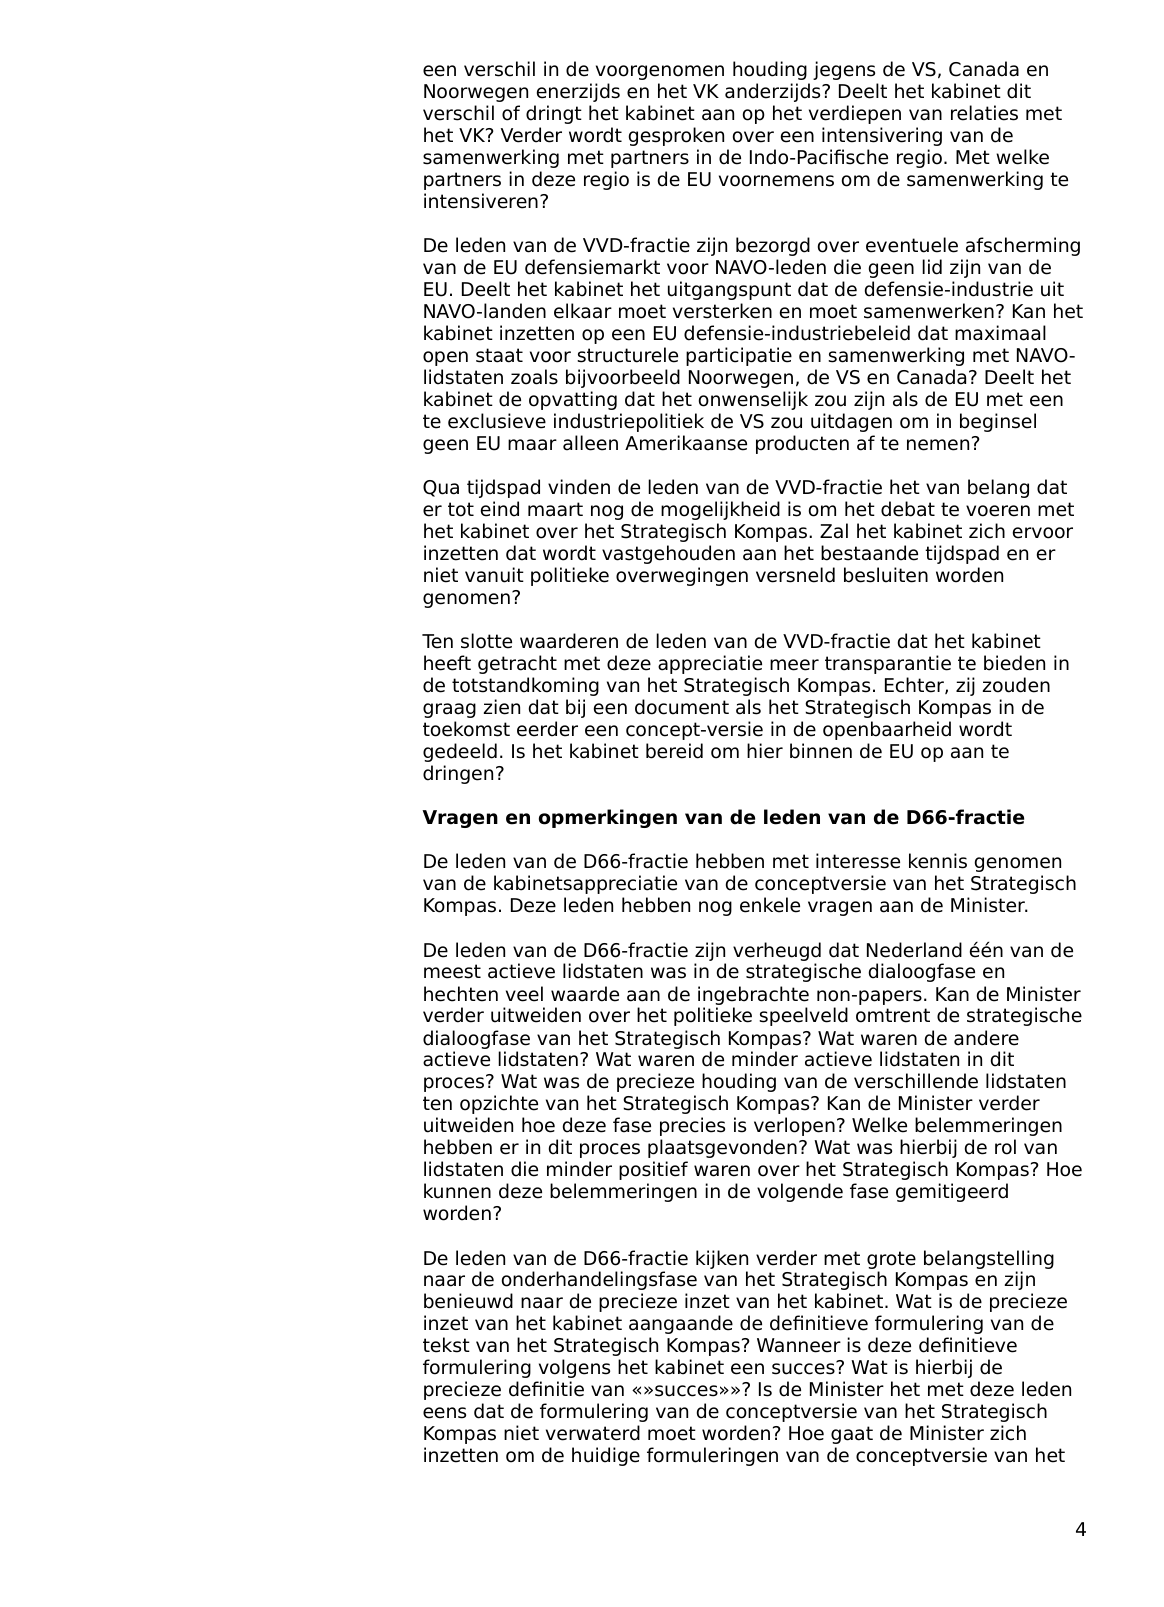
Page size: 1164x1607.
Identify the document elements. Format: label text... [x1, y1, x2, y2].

text Qua tijdspad vinden de leden van de VVD-fractie het van belang dat er tot eind maart nog de mogelijkheid is om het debat te voeren met het kabinet over het Strategisch Kompas. Zal het kabinet zich ervoor inzetten dat wordt vastgehouden aan het bestaande tijdspad en er niet vanuit politieke overwegingen versneld besluiten worden genomen? [422, 477, 1087, 609]
text De leden van de D66-fractie hebben met interesse kennis genomen van de kabinetsappreciatie van de conceptversie van het Strategisch Kompas. Deze leden hebben nog enkele vragen aan de Minister. [422, 851, 1087, 917]
text De leden van de D66-fractie kijken verder met grote belangstelling naar de onderhandelingsfase van het Strategisch Kompas en zijn benieuwd naar de precieze inzet van het kabinet. Wat is de precieze inzet van het kabinet aangaande de definitieve formulering van de tekst van het Strategisch Kompas? Wanneer is deze definitieve formulering volgens het kabinet een succes? Wat is hierbij de precieze definitie van «»succes»»? Is de Minister het met deze leden eens dat de formulering van de conceptversie van het Strategisch Kompas niet verwaterd moet worden? Hoe gaat de Minister zich inzetten om de huidige formuleringen van de conceptversie van het [422, 1247, 1087, 1467]
text De leden van de VVD-fractie zijn bezorgd over eventuele afscherming van de EU defensiemarkt voor NAVO-leden die geen lid zijn van de EU. Deelt het kabinet het uitgangspunt dat de defensie-industrie uit NAVO-landen elkaar moet versterken en moet samenwerken? Kan het kabinet inzetten op een EU defensie-industriebeleid dat maximaal open staat voor structurele participatie en samenwerking met NAVO-lidstaten zoals bijvoorbeeld Noorwegen, de VS en Canada? Deelt het kabinet de opvatting dat het onwenselijk zou zijn als de EU met een te exclusieve industriepolitiek de VS zou uitdagen om in beginsel geen EU maar alleen Amerikaanse producten af te nemen? [422, 235, 1087, 455]
text een verschil in de voorgenomen houding jegens de VS, Canada en Noorwegen enerzijds en het VK anderzijds? Deelt het kabinet dit verschil of dringt het kabinet aan op het verdiepen van relaties met het VK? Verder wordt gesproken over een intensivering van de samenwerking met partners in de Indo-Pacifische regio. Met welke partners in deze regio is de EU voornemens om de samenwerking te intensiveren? [422, 59, 1087, 213]
text Ten slotte waarderen de leden van de VVD-fractie dat het kabinet heeft getracht met deze appreciatie meer transparantie te bieden in de totstandkoming van het Strategisch Kompas. Echter, zij zouden graag zien dat bij een document als het Strategisch Kompas in de toekomst eerder een concept-versie in de openbaarheid wordt gedeeld. Is het kabinet bereid om hier binnen de EU op aan te dringen? [422, 631, 1087, 785]
subtitle Vragen en opmerkingen van de leden van de D66-fractie [422, 807, 1087, 829]
text De leden van de D66-fractie zijn verheugd dat Nederland één van de meest actieve lidstaten was in de strategische dialoogfase en hechten veel waarde aan de ingebrachte non-papers. Kan de Minister verder uitweiden over het politieke speelveld omtrent de strategische dialoogfase van het Strategisch Kompas? Wat waren de andere actieve lidstaten? Wat waren de minder actieve lidstaten in dit proces? Wat was de precieze houding van de verschillende lidstaten ten opzichte van het Strategisch Kompas? Kan de Minister verder uitweiden hoe deze fase precies is verlopen? Welke belemmeringen hebben er in dit proces plaatsgevonden? Wat was hierbij de rol van lidstaten die minder positief waren over het Strategisch Kompas? Hoe kunnen deze belemmeringen in de volgende fase gemitigeerd worden? [422, 939, 1087, 1225]
